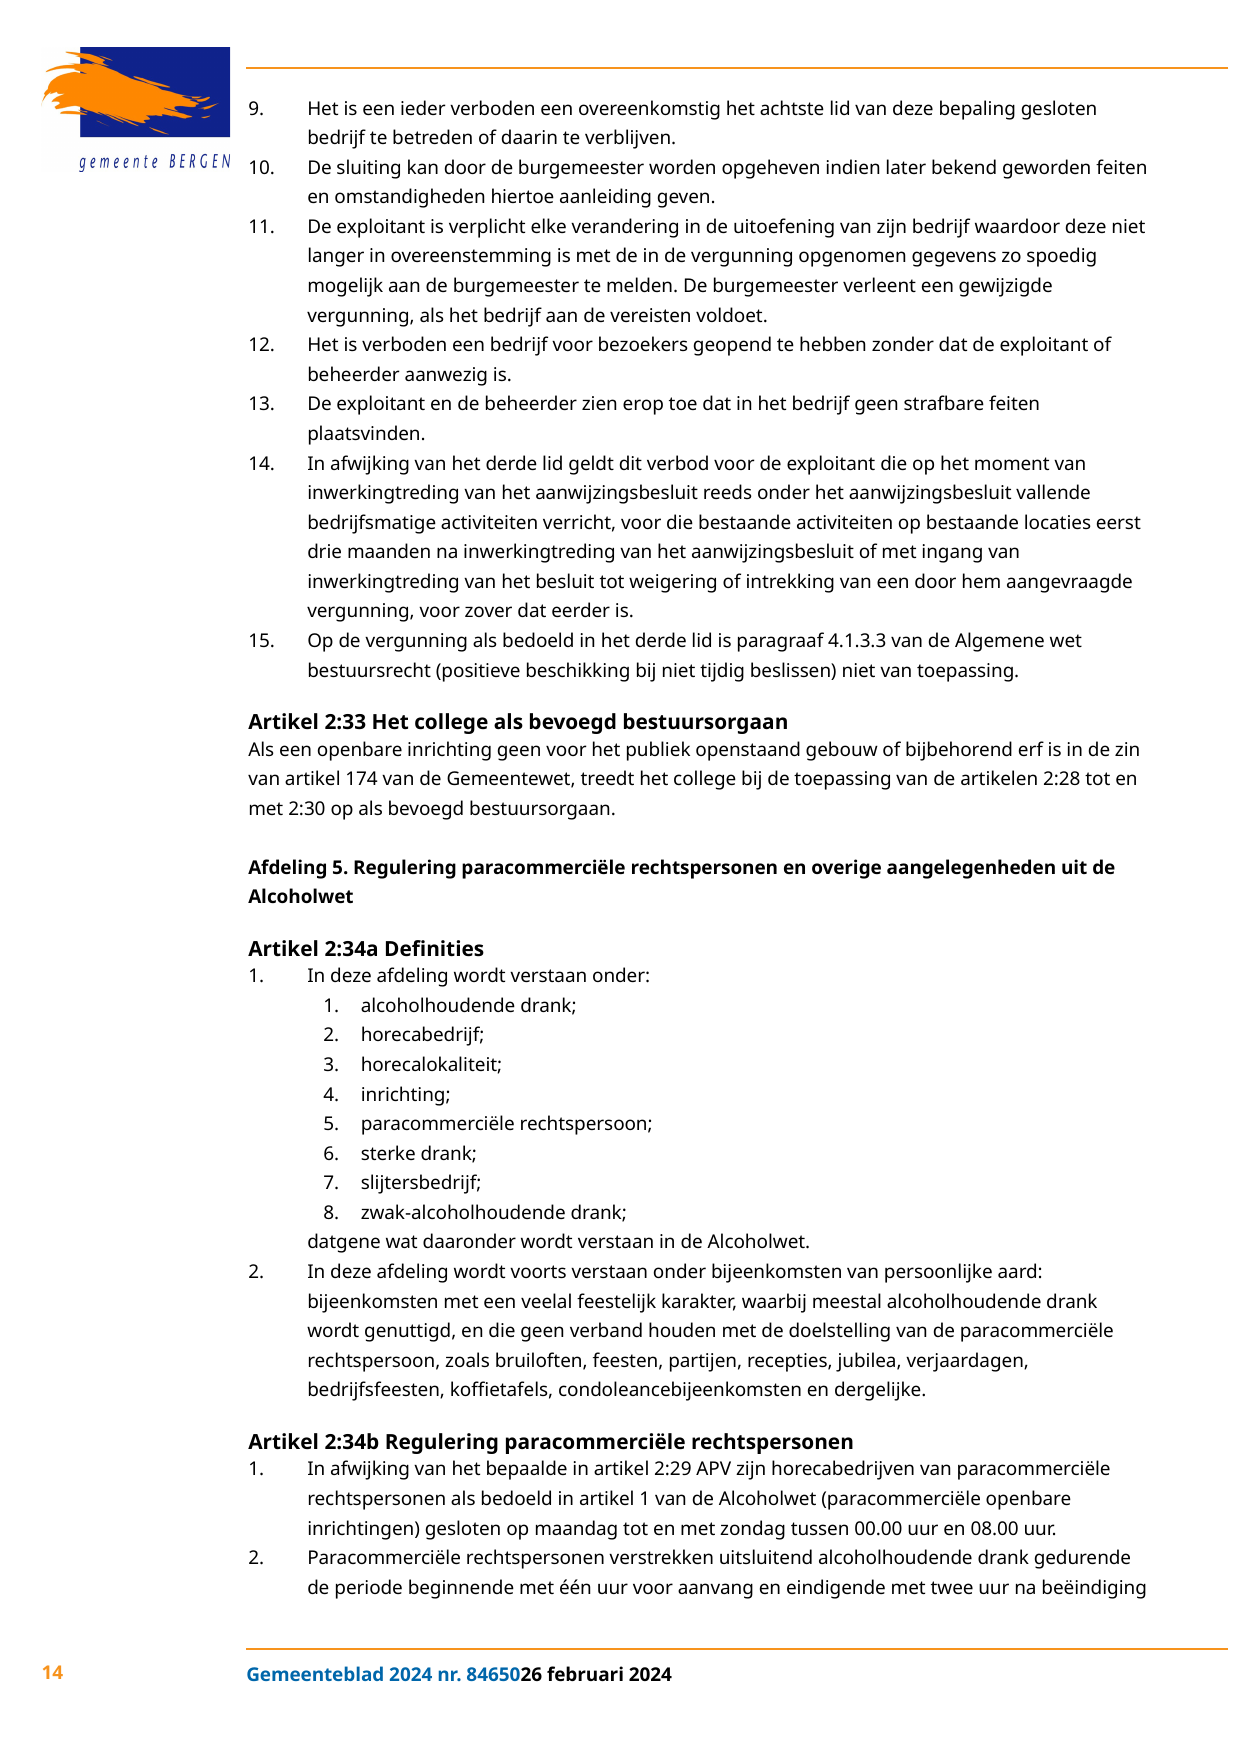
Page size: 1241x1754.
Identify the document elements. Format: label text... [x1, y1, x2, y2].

list In afwijking van het bepaalde in artikel 2:29 APV zijn horecabedrijven van paracommerciële rechtspersonen als bedoeld in artikel 1 van de Alcoholwet (paracommerciële openbare inrichtingen) gesloten op maandag tot en met zondag tussen 00.00 uur en 08.00 uur. [248, 1456, 1152, 1540]
text Artikel 2:34a Definities [248, 934, 1152, 962]
list alcoholhoudende drank; [323, 992, 1152, 1018]
list In deze afdeling wordt verstaan onder: [248, 962, 1152, 988]
list zwak-alcoholhoudende drank; [323, 1199, 1152, 1225]
picture [41, 47, 231, 172]
list horecabedrijf; [323, 1022, 1152, 1047]
list sterke drank; [323, 1140, 1152, 1166]
list In deze afdeling wordt voorts verstaan onder bijeenkomsten van persoonlijke aard: bijeenkomsten met een veelal feestelijk karakter, waarbij meestal alcoholhoudende drank wordt genuttigd, en die geen verband houden met de doelstelling van de paracommerciële rechtspersoon, zoals bruiloften, feesten, partijen, recepties, jubilea, verjaardagen, bedrijfsfeesten, koffietafels, condoleancebijeenkomsten en dergelijke. [248, 1258, 1152, 1402]
list horecalokaliteit; [323, 1051, 1152, 1077]
list inrichting; [323, 1081, 1152, 1107]
list Het is verboden een bedrijf voor bezoekers geopend te hebben zonder dat de exploitant of beheerder aanwezig is. [248, 331, 1152, 387]
text Artikel 2:34b Regulering paracommerciële rechtspersonen [248, 1427, 1152, 1456]
list Het is een ieder verboden een overeenkomstig het achtste lid van deze bepaling gesloten bedrijf te betreden of daarin te verblijven. [248, 95, 1152, 150]
list paracommerciële rechtspersoon; [323, 1110, 1152, 1136]
text Als een openbare inrichting geen voor het publiek openstaand gebouw of bijbehorend erf is in de zin van artikel 174 van de Gemeentewet, treedt het college bij de toepassing van de artikelen 2:28 tot en met 2:30 op als bevoegd bestuursorgaan. [248, 736, 1152, 821]
list datgene wat daaronder wordt verstaan in de Alcoholwet. [248, 1229, 1152, 1254]
list De exploitant en de beheerder zien erop toe dat in het bedrijf geen strafbare feiten plaatsvinden. [248, 391, 1152, 446]
text Afdeling 5. Regulering paracommerciële rechtspersonen en overige aangelegenheden uit de Alcoholwet [248, 854, 1152, 909]
list slijtersbedrijf; [323, 1169, 1152, 1195]
list De exploitant is verplicht elke verandering in de uitoefening van zijn bedrijf waardoor deze niet langer in overeenstemming is met de in de vergunning opgenomen gegevens zo spoedig mogelijk aan de burgemeester te melden. De burgemeester verleent een gewijzigde vergunning, als het bedrijf aan de vereisten voldoet. [248, 213, 1152, 328]
text Artikel 2:33 Het college als bevoegd bestuursorgaan [248, 707, 1152, 736]
list In afwijking van het derde lid geldt dit verbod voor de exploitant die op het moment van inwerkingtreding van het aanwijzingsbesluit reeds onder het aanwijzingsbesluit vallende bedrijfsmatige activiteiten verricht, voor die bestaande activiteiten op bestaande locaties eerst drie maanden na inwerkingtreding van het aanwijzingsbesluit of met ingang van inwerkingtreding van het besluit tot weigering of intrekking van een door hem aangevraagde vergunning, voor zover dat eerder is. [248, 450, 1152, 623]
list De sluiting kan door de burgemeester worden opgeheven indien later bekend geworden feiten en omstandigheden hiertoe aanleiding geven. [248, 154, 1152, 209]
list Op de vergunning als bedoeld in het derde lid is paragraaf 4.1.3.3 van de Algemene wet bestuursrecht (positieve beschikking bij niet tijdig beslissen) niet van toepassing. [248, 627, 1152, 683]
list Paracommerciële rechtspersonen verstrekken uitsluitend alcoholhoudende drank gedurende de periode beginnende met één uur voor aanvang en eindigende met twee uur na beëindiging [248, 1544, 1152, 1599]
